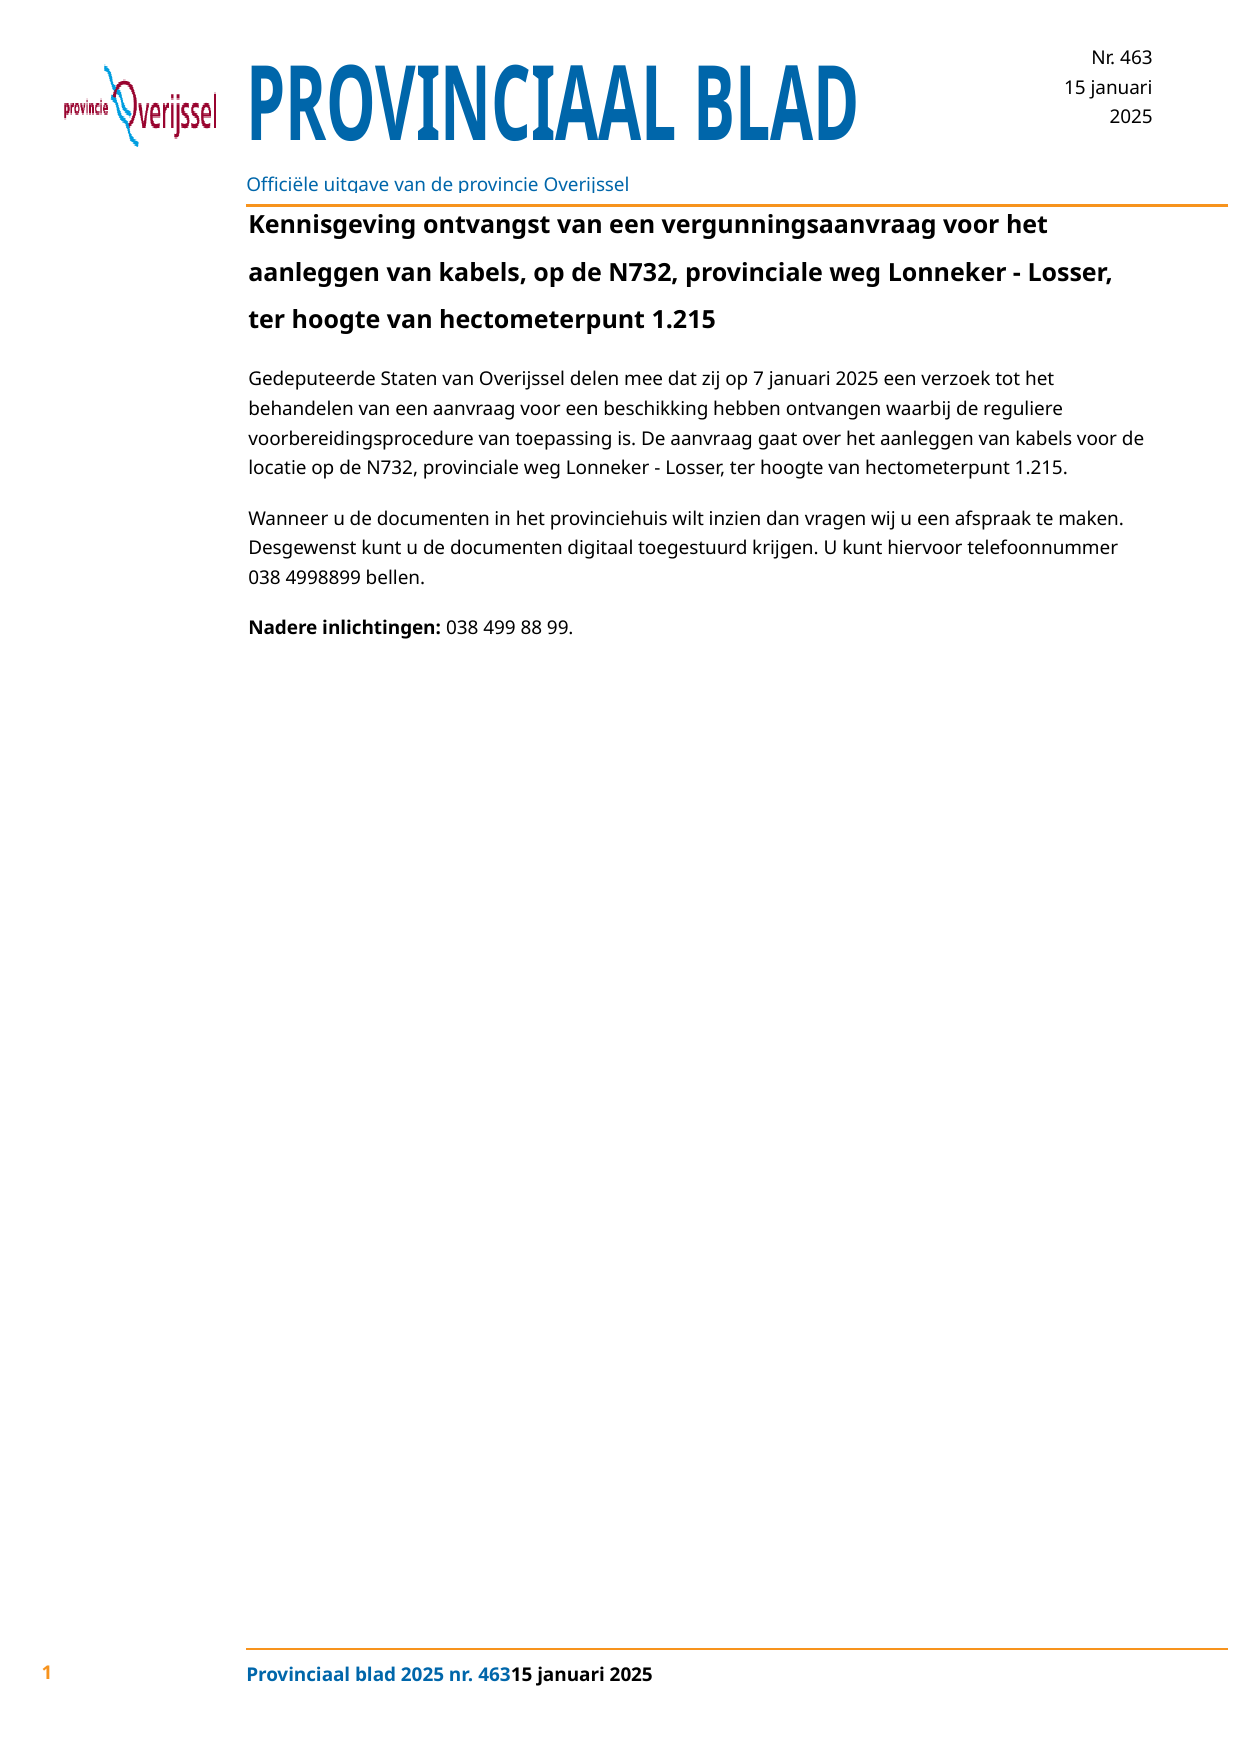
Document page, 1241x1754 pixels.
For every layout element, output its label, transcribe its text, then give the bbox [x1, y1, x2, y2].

text Gedeputeerde Staten van Overijssel delen mee dat zij op 7 januari 2025 een verzoek tot het behandelen van een aanvraag voor een beschikking hebben ontvangen waarbij de reguliere voorbereidingsprocedure van toepassing is. De aanvraag gaat over het aanleggen van kabels voor de locatie op de N732, provinciale weg Lonneker - Losser, ter hoogte van hectometerpunt 1.215. [248, 366, 1152, 480]
text Wanneer u de documenten in het provinciehuis wilt inzien dan vragen wij u een afspraak te maken. Desgewenst kunt u de documenten digitaal toegestuurd krijgen. U kunt hiervoor telefoonnummer 038 4998899 bellen. [248, 505, 1152, 589]
picture [41, 47, 231, 172]
text Nadere inlichtingen: 038 499 88 99. [248, 614, 1152, 640]
text Kennisgeving ontvangst van een vergunningsaanvraag voor het aanleggen van kabels, op de N732, provinciale weg Lonneker - Losser, ter hoogte van hectometerpunt 1.215 [248, 207, 1152, 336]
